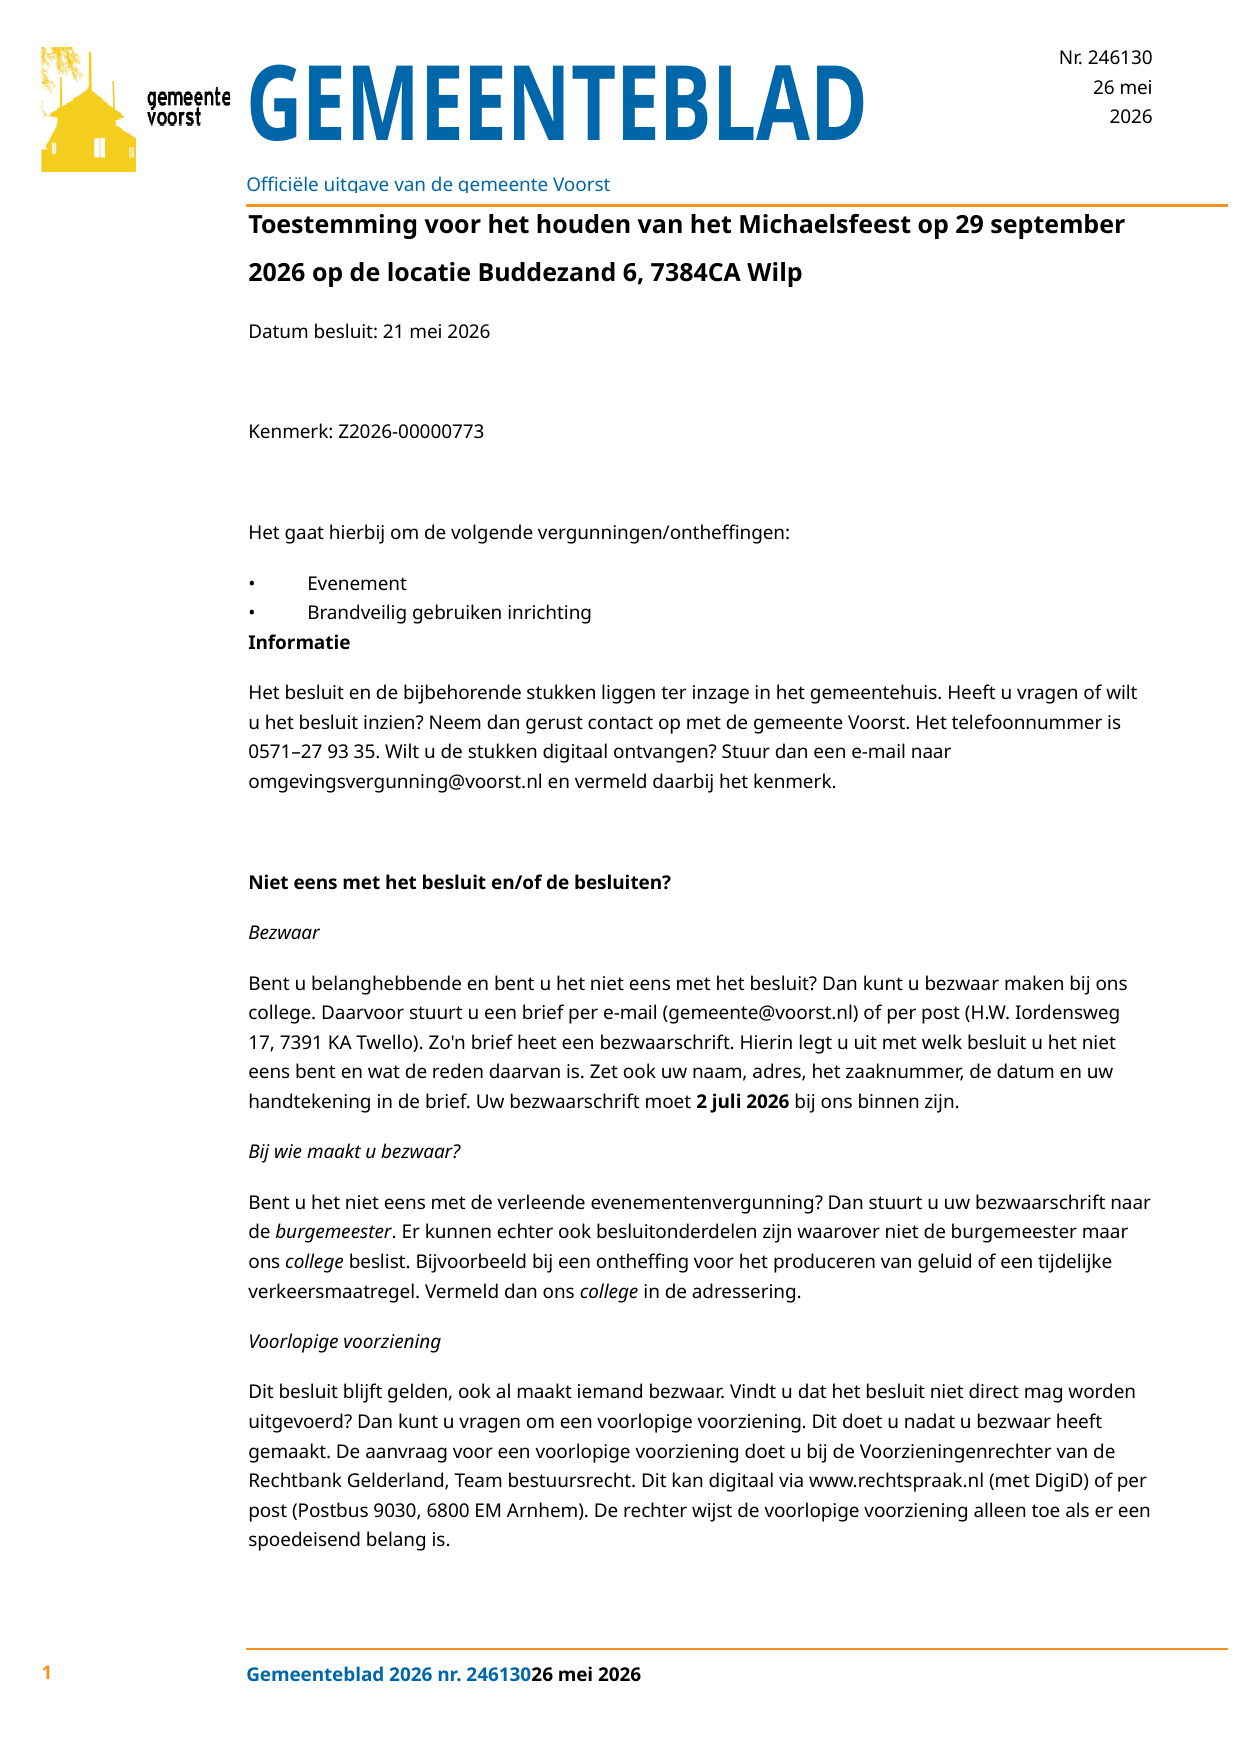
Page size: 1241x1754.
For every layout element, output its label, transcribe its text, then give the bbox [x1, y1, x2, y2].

text Dit besluit blijft gelden, ook al maakt iemand bezwaar. Vindt u dat het besluit niet direct mag worden uitgevoerd? Dan kunt u vragen om een voorlopige voorziening. Dit doet u nadat u bezwaar heeft gemaakt. De aanvraag voor een voorlopige voorziening doet u bij de Voorzieningenrechter van de Rechtbank Gelderland, Team bestuursrecht. Dit kan digitaal via www.rechtspraak.nl (met DigiD) of per post (Postbus 9030, 6800 EM Arnhem). De rechter wijst de voorlopige voorziening alleen toe als er een spoedeisend belang is. [248, 1379, 1152, 1552]
list Brandveilig gebruiken inrichting [248, 599, 1152, 625]
text Bezwaar [248, 919, 1152, 945]
text Bent u het niet eens met de verleende evenementenvergunning? Dan stuurt u uw bezwaarschrift naar de burgemeester. Er kunnen echter ook besluitonderdelen zijn waarover niet de burgemeester maar ons college beslist. Bijvoorbeeld bij een ontheffing voor het produceren van geluid of een tijdelijke verkeersmaatregel. Vermeld dan ons college in de adressering. [248, 1189, 1152, 1304]
text Toestemming voor het houden van het Michaelsfeest op 29 september 2026 op de locatie Buddezand 6, 7384CA Wilp [248, 207, 1152, 288]
picture [41, 47, 231, 172]
text Informatie [248, 629, 1152, 655]
text Datum besluit: 21 mei 2026 [248, 318, 1152, 344]
text Bent u belanghebbende en bent u het niet eens met het besluit? Dan kunt u bezwaar maken bij ons college. Daarvoor stuurt u een brief per e-mail (gemeente@voorst.nl) of per post (H.W. Iordensweg 17, 7391 KA Twello). Zo'n brief heet een bezwaarschrift. Hierin legt u uit met welk besluit u het niet eens bent en wat de reden daarvan is. Zet ook uw naam, adres, het zaaknummer, de datum en uw handtekening in de brief. Uw bezwaarschrift moet 2 juli 2026 bij ons binnen zijn. [248, 970, 1152, 1114]
text Kenmerk: Z2026-00000773 [248, 419, 1152, 444]
text Het besluit en de bijbehorende stukken liggen ter inzage in het gemeentehuis. Heeft u vragen of wilt u het besluit inzien? Neem dan gerust contact op met de gemeente Voorst. Het telefoonnummer is 0571–27 93 35. Wilt u de stukken digitaal ontvangen? Stuur dan een e-mail naar omgevingsvergunning@voorst.nl en vermeld daarbij het kenmerk. [248, 679, 1152, 794]
text Het gaat hierbij om de volgende vergunningen/ontheffingen: [248, 519, 1152, 545]
text Voorlopige voorziening [248, 1328, 1152, 1354]
text Bij wie maakt u bezwaar? [248, 1139, 1152, 1164]
text Niet eens met het besluit en/of de besluiten? [248, 869, 1152, 895]
list Evenement [248, 570, 1152, 596]
